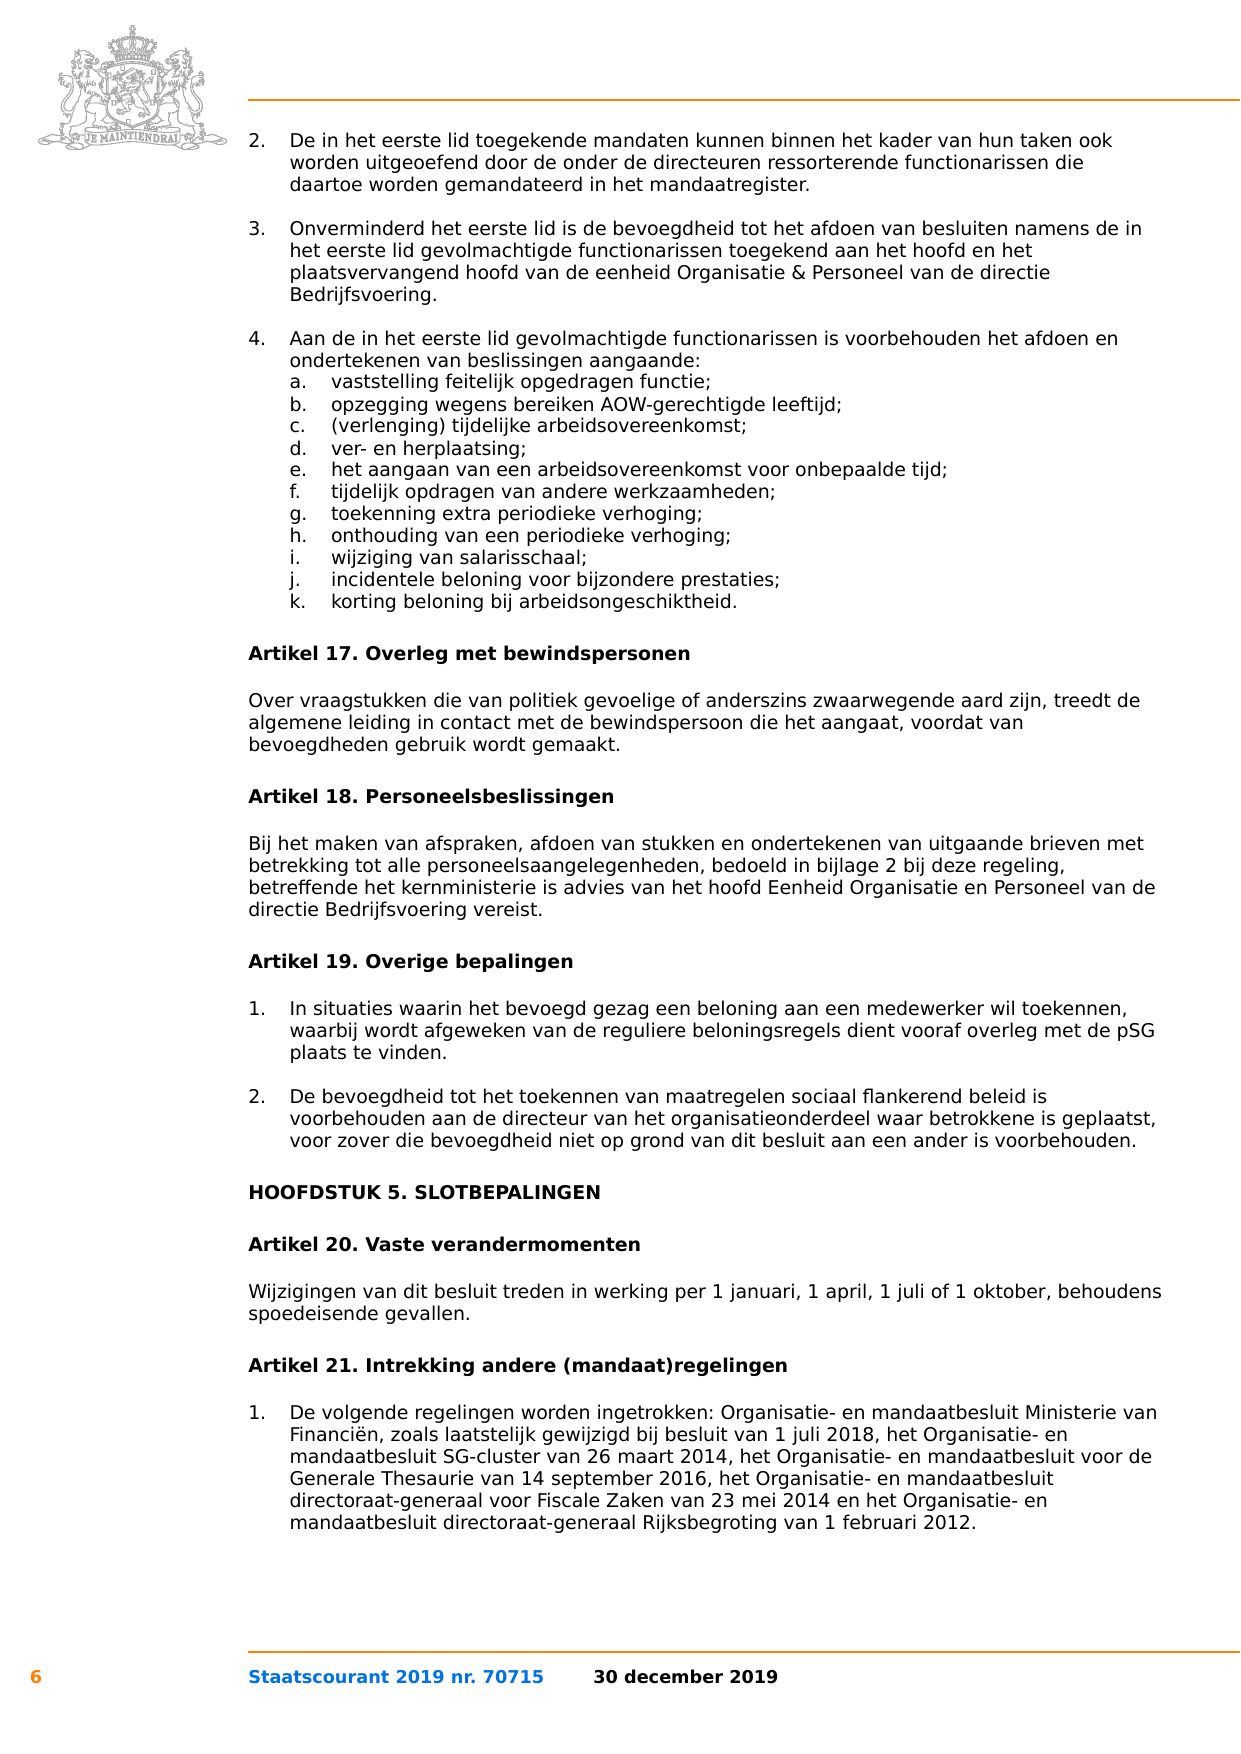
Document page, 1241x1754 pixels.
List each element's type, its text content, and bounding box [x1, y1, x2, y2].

text 2. De in het eerste lid toegekende mandaten kunnen binnen het kader van hun taken ook worden uitgeoefend door de onder de directeuren ressorterende functionarissen die daartoe worden gemandateerd in het mandaatregister. [248, 130, 1163, 196]
text f. tijdelijk opdragen van andere werkzaamheden; [289, 481, 1163, 503]
text 1. In situaties waarin het bevoegd gezag een beloning aan een medewerker wil toekennen, waarbij wordt afgeweken van de reguliere beloningsregels dient vooraf overleg met de pSG plaats te vinden. [248, 998, 1163, 1064]
text 4. Aan de in het eerste lid gevolmachtigde functionarissen is voorbehouden het afdoen en ondertekenen van beslissingen aangaande: [248, 327, 1163, 371]
subtitle Artikel 20. Vaste verandermomenten [248, 1234, 1163, 1256]
subtitle Artikel 18. Personeelsbeslissingen [248, 786, 1163, 808]
text Wijzigingen van dit besluit treden in werking per 1 januari, 1 april, 1 juli of 1 oktober, behoudens spoedeisende gevallen. [248, 1281, 1163, 1325]
text k. korting beloning bij arbeidsongeschiktheid. [289, 591, 1163, 613]
subtitle Artikel 21. Intrekking andere (mandaat)regelingen [248, 1355, 1163, 1377]
text g. toekenning extra periodieke verhoging; [289, 503, 1163, 525]
text 2. De bevoegdheid tot het toekennen van maatregelen sociaal flankerend beleid is voorbehouden aan de directeur van het organisatieonderdeel waar betrokkene is geplaatst, voor zover die bevoegdheid niet op grond van dit besluit aan een ander is voorbehouden. [248, 1086, 1163, 1152]
text d. ver- en herplaatsing; [289, 437, 1163, 459]
text a. vaststelling feitelijk opgedragen functie; [289, 371, 1163, 393]
text b. opzegging wegens bereiken AOW-gerechtigde leeftijd; [289, 393, 1163, 415]
subtitle Artikel 19. Overige bepalingen [248, 951, 1163, 973]
text 1. De volgende regelingen worden ingetrokken: Organisatie- en mandaatbesluit Ministerie van Financiën, zoals laatstelijk gewijzigd bij besluit van 1 juli 2018, het Organisatie- en mandaatbesluit SG-cluster van 26 maart 2014, het Organisatie- en mandaatbesluit voor de Generale Thesaurie van 14 september 2016, het Organisatie- en mandaatbesluit directoraat-generaal voor Fiscale Zaken van 23 mei 2014 en het Organisatie- en mandaatbesluit directoraat-generaal Rijksbegroting van 1 februari 2012. [248, 1402, 1163, 1533]
subtitle HOOFDSTUK 5. SLOTBEPALINGEN [248, 1182, 1163, 1204]
text Bij het maken van afspraken, afdoen van stukken en ondertekenen van uitgaande brieven met betrekking tot alle personeelsaangelegenheden, bedoeld in bijlage 2 bij deze regeling, betreffende het kernministerie is advies van het hoofd Eenheid Organisatie en Personeel van de directie Bedrijfsvoering vereist. [248, 833, 1163, 921]
text j. incidentele beloning voor bijzondere prestaties; [289, 569, 1163, 591]
text c. (verlenging) tijdelijke arbeidsovereenkomst; [289, 415, 1163, 437]
text 3. Onverminderd het eerste lid is de bevoegdheid tot het afdoen van besluiten namens de in het eerste lid gevolmachtigde functionarissen toegekend aan het hoofd en het plaatsvervangend hoofd van de eenheid Organisatie & Personeel van de directie Bedrijfsvoering. [248, 218, 1163, 306]
subtitle Artikel 17. Overleg met bewindspersonen [248, 643, 1163, 665]
text Over vraagstukken die van politiek gevoelige of anderszins zwaarwegende aard zijn, treedt de algemene leiding in contact met de bewindspersoon die het aangaat, voordat van bevoegdheden gebruik wordt gemaakt. [248, 690, 1163, 756]
text h. onthouding van een periodieke verhoging; [289, 525, 1163, 547]
text e. het aangaan van een arbeidsovereenkomst voor onbepaalde tijd; [289, 459, 1163, 481]
picture [38, 25, 227, 150]
text i. wijziging van salarisschaal; [289, 547, 1163, 569]
